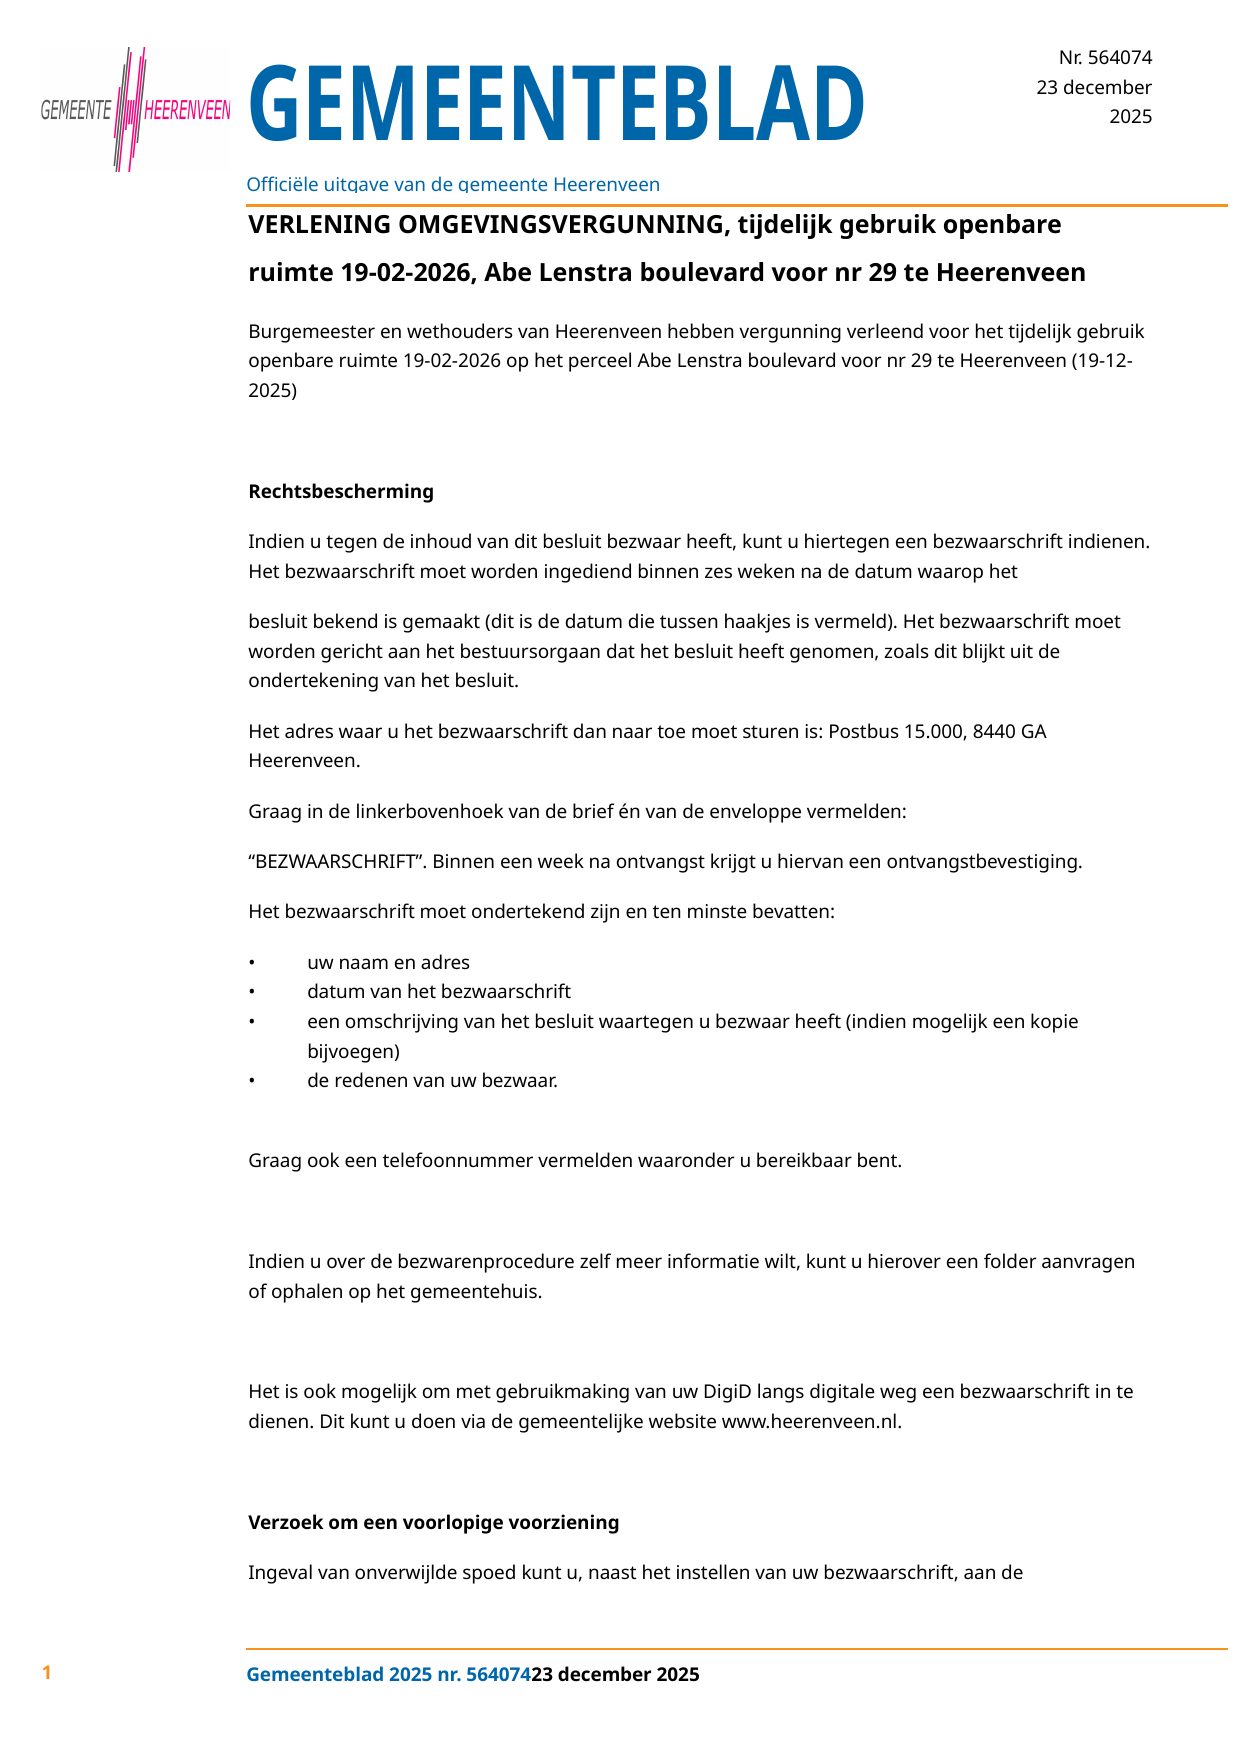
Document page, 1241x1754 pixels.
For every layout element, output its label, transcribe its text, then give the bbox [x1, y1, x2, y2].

list de redenen van uw bezwaar. [248, 1067, 1152, 1093]
text Ingeval van onverwijlde spoed kunt u, naast het instellen van uw bezwaarschrift, aan de [248, 1559, 1152, 1585]
list uw naam en adres [248, 949, 1152, 975]
text Burgemeester en wethouders van Heerenveen hebben vergunning verleend voor het tijdelijk gebruik openbare ruimte 19-02-2026 op het perceel Abe Lenstra boulevard voor nr 29 te Heerenveen (19-12-2025) [248, 318, 1152, 403]
text Het is ook mogelijk om met gebruikmaking van uw DigiD langs digitale weg een bezwaarschrift in te dienen. Dit kunt u doen via de gemeentelijke website www.heerenveen.nl. [248, 1379, 1152, 1434]
text Het bezwaarschrift moet ondertekend zijn en ten minste bevatten: [248, 899, 1152, 924]
text Indien u tegen de inhoud van dit besluit bezwaar heeft, kunt u hiertegen een bezwaarschrift indienen. Het bezwaarschrift moet worden ingediend binnen zes weken na de datum waarop het [248, 528, 1152, 584]
text Rechtsbescherming [248, 478, 1152, 504]
text Indien u over de bezwarenprocedure zelf meer informatie wilt, kunt u hierover een folder aanvragen of ophalen op het gemeentehuis. [248, 1248, 1152, 1304]
text besluit bekend is gemaakt (dit is de datum die tussen haakjes is vermeld). Het bezwaarschrift moet worden gericht aan het bestuursorgaan dat het besluit heeft genomen, zoals dit blijkt uit de ondertekening van het besluit. [248, 608, 1152, 693]
text Graag ook een telefoonnummer vermelden waaronder u bereikbaar bent. [248, 1147, 1152, 1173]
list een omschrijving van het besluit waartegen u bezwaar heeft (indien mogelijk een kopie bijvoegen) [248, 1008, 1152, 1064]
text Graag in de linkerbovenhoek van de brief én van de enveloppe vermelden: [248, 798, 1152, 824]
text “BEZWAARSCHRIFT”. Binnen een week na ontvangst krijgt u hiervan een ontvangstbevestiging. [248, 848, 1152, 874]
picture [41, 47, 231, 172]
text VERLENING OMGEVINGSVERGUNNING, tijdelijk gebruik openbare ruimte 19-02-2026, Abe Lenstra boulevard voor nr 29 te Heerenveen [248, 207, 1152, 288]
list datum van het bezwaarschrift [248, 979, 1152, 1004]
text Het adres waar u het bezwaarschrift dan naar toe moet sturen is: Postbus 15.000, 8440 GA Heerenveen. [248, 718, 1152, 773]
text Verzoek om een voorlopige voorziening [248, 1509, 1152, 1535]
